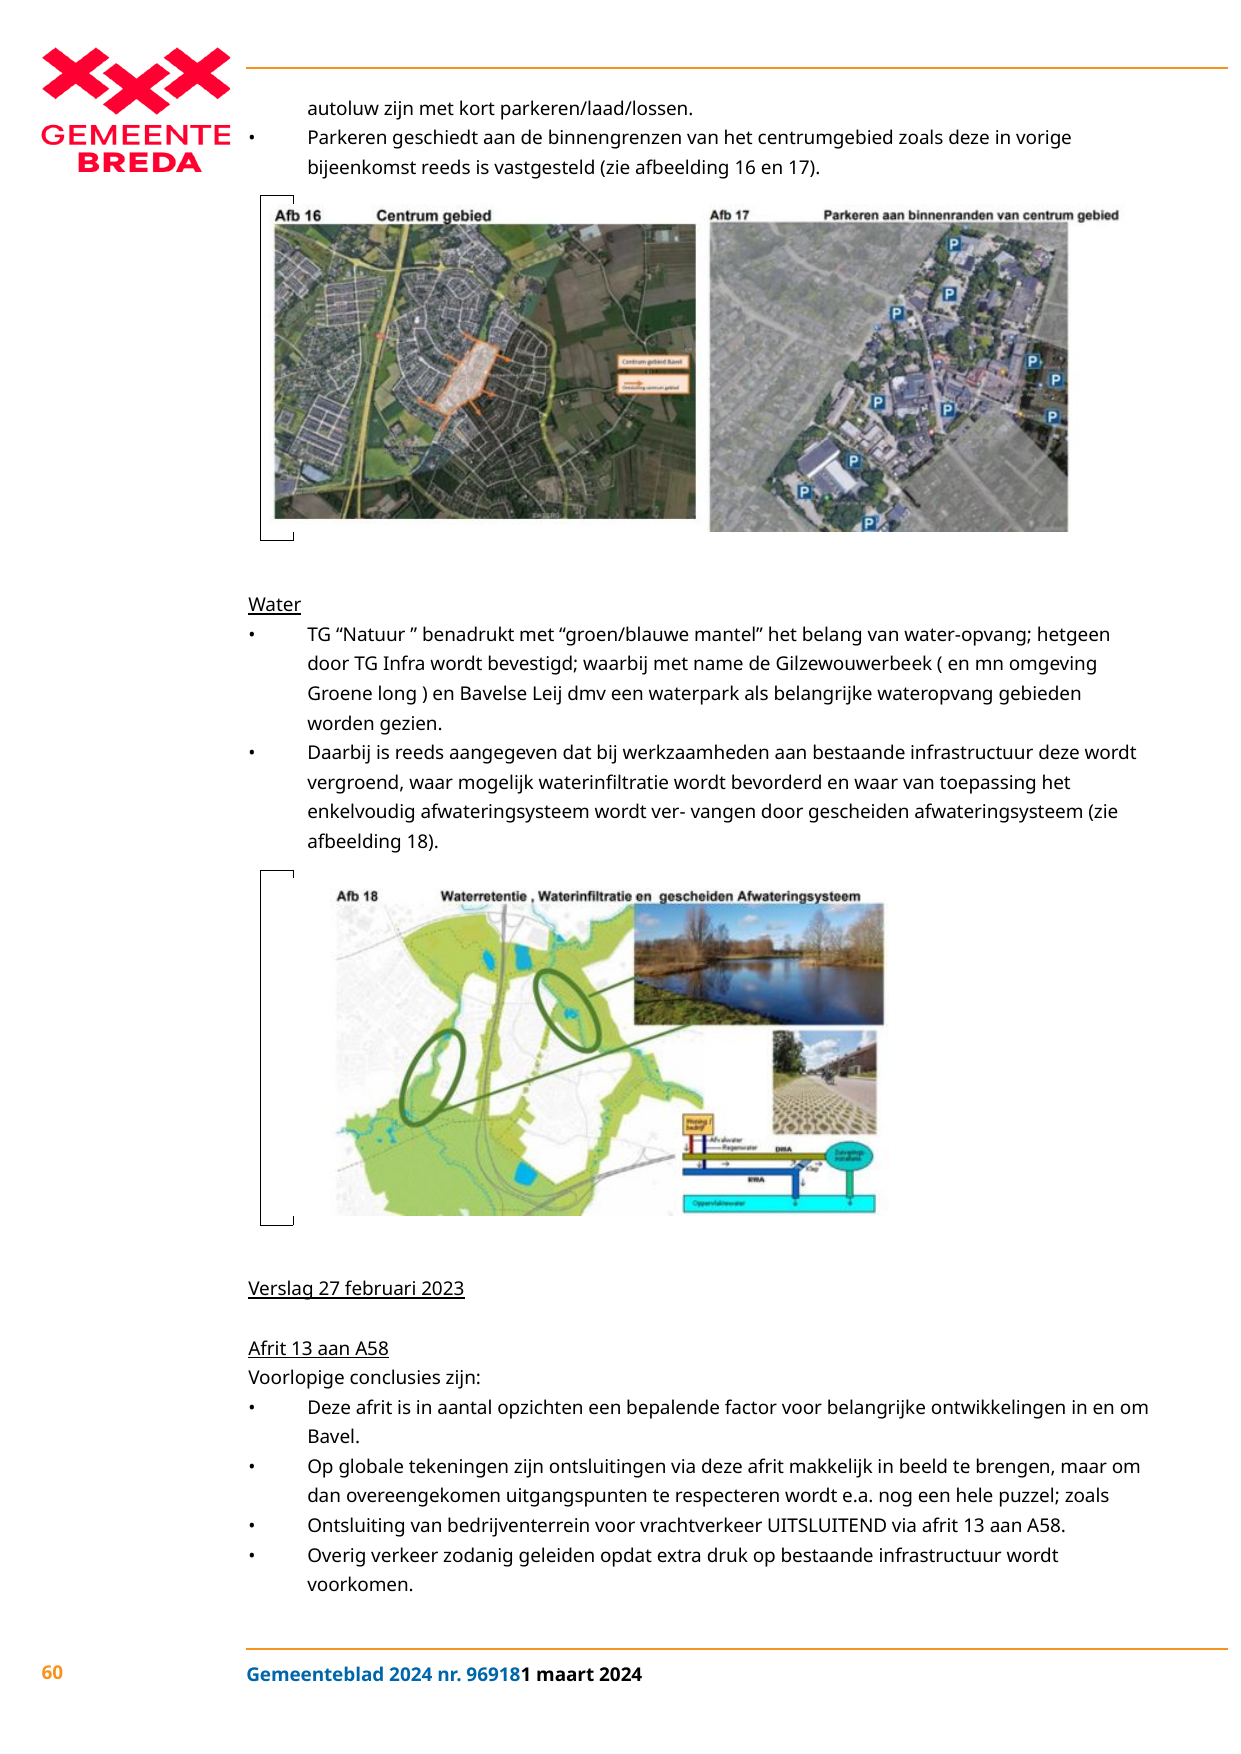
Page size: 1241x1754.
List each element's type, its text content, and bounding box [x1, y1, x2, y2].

list Parkeren geschiedt aan de binnengrenzen van het centrumgebied zoals deze in vorige bijeenkomst reeds is vastgesteld (zie afbeelding 16 en 17). [248, 124, 1152, 180]
list Daarbij is reeds aangegeven dat bij werkzaamheden aan bestaande infrastructuur deze wordt vergroend, waar mogelijk waterinfiltratie wordt bevorderd en waar van toepassing het enkelvoudig afwateringsysteem wordt ver- vangen door gescheiden afwateringsysteem (zie afbeelding 18). [248, 739, 1152, 854]
picture [41, 47, 231, 172]
text Afrit 13 aan A58 [248, 1335, 1152, 1361]
text Voorlopige conclusies zijn: [248, 1364, 1152, 1390]
text Verslag 27 februari 2023 [248, 1276, 1152, 1301]
list autoluw zijn met kort parkeren/laad/lossen. [248, 95, 1152, 121]
list TG “Natuur ” benadrukt met “groen/blauwe mantel” het belang van water-opvang; hetgeen door TG Infra wordt bevestigd; waarbij met name de Gilzewouwerbeek ( en mn omgeving Groene long ) en Bavelse Leij dmv een waterpark als belangrijke wateropvang gebieden worden gezien. [248, 621, 1152, 736]
text Water [248, 591, 1152, 617]
picture [268, 878, 889, 1216]
list Deze afrit is in aantal opzichten een bepalende factor voor belangrijke ontwikkelingen in en om Bavel. [248, 1394, 1152, 1449]
picture [268, 204, 1125, 532]
list Ontsluiting van bedrijventerrein voor vrachtverkeer UITSLUITEND via afrit 13 aan A58. [248, 1512, 1152, 1538]
list Op globale tekeningen zijn ontsluitingen via deze afrit makkelijk in beeld te brengen, maar om dan overeengekomen uitgangspunten te respecteren wordt e.a. nog een hele puzzel; zoals [248, 1453, 1152, 1508]
list Overig verkeer zodanig geleiden opdat extra druk op bestaande infrastructuur wordt voorkomen. [248, 1542, 1152, 1597]
